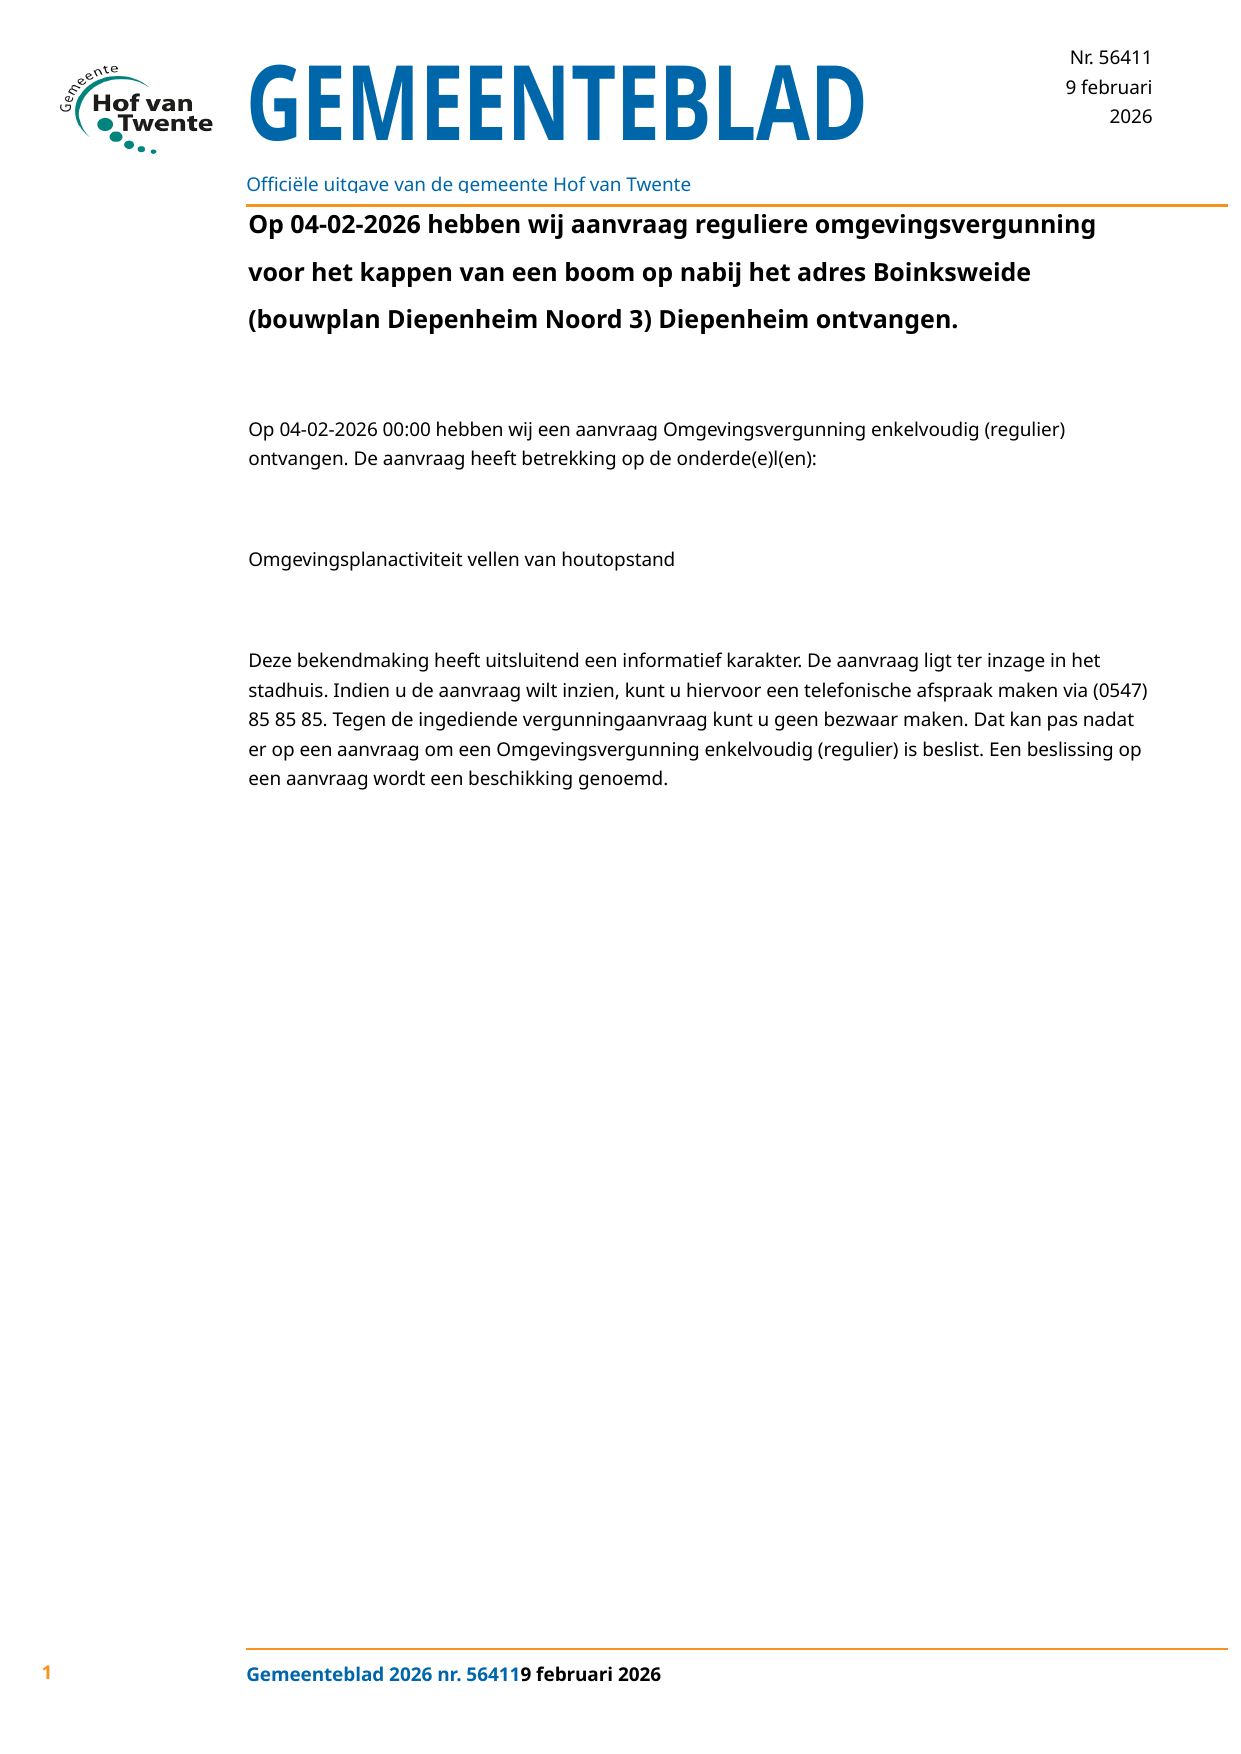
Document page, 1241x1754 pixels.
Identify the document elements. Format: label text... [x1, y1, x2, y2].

text Deze bekendmaking heeft uitsluitend een informatief karakter. De aanvraag ligt ter inzage in het stadhuis. Indien u de aanvraag wilt inzien, kunt u hiervoor een telefonische afspraak maken via (0547) 85 85 85. Tegen de ingediende vergunningaanvraag kunt u geen bezwaar maken. Dat kan pas nadat er op een aanvraag om een Omgevingsvergunning enkelvoudig (regulier) is beslist. Een beslissing op een aanvraag wordt een beschikking genoemd. [248, 647, 1152, 791]
text Op 04-02-2026 hebben wij aanvraag reguliere omgevingsvergunning voor het kappen van een boom op nabij het adres Boinksweide (bouwplan Diepenheim Noord 3) Diepenheim ontvangen. [248, 207, 1152, 336]
picture [41, 47, 231, 172]
text Omgevingsplanactiviteit vellen van houtopstand [248, 546, 1152, 572]
text Op 04-02-2026 00:00 hebben wij een aanvraag Omgevingsvergunning enkelvoudig (regulier) ontvangen. De aanvraag heeft betrekking op de onderde(e)l(en): [248, 416, 1152, 471]
